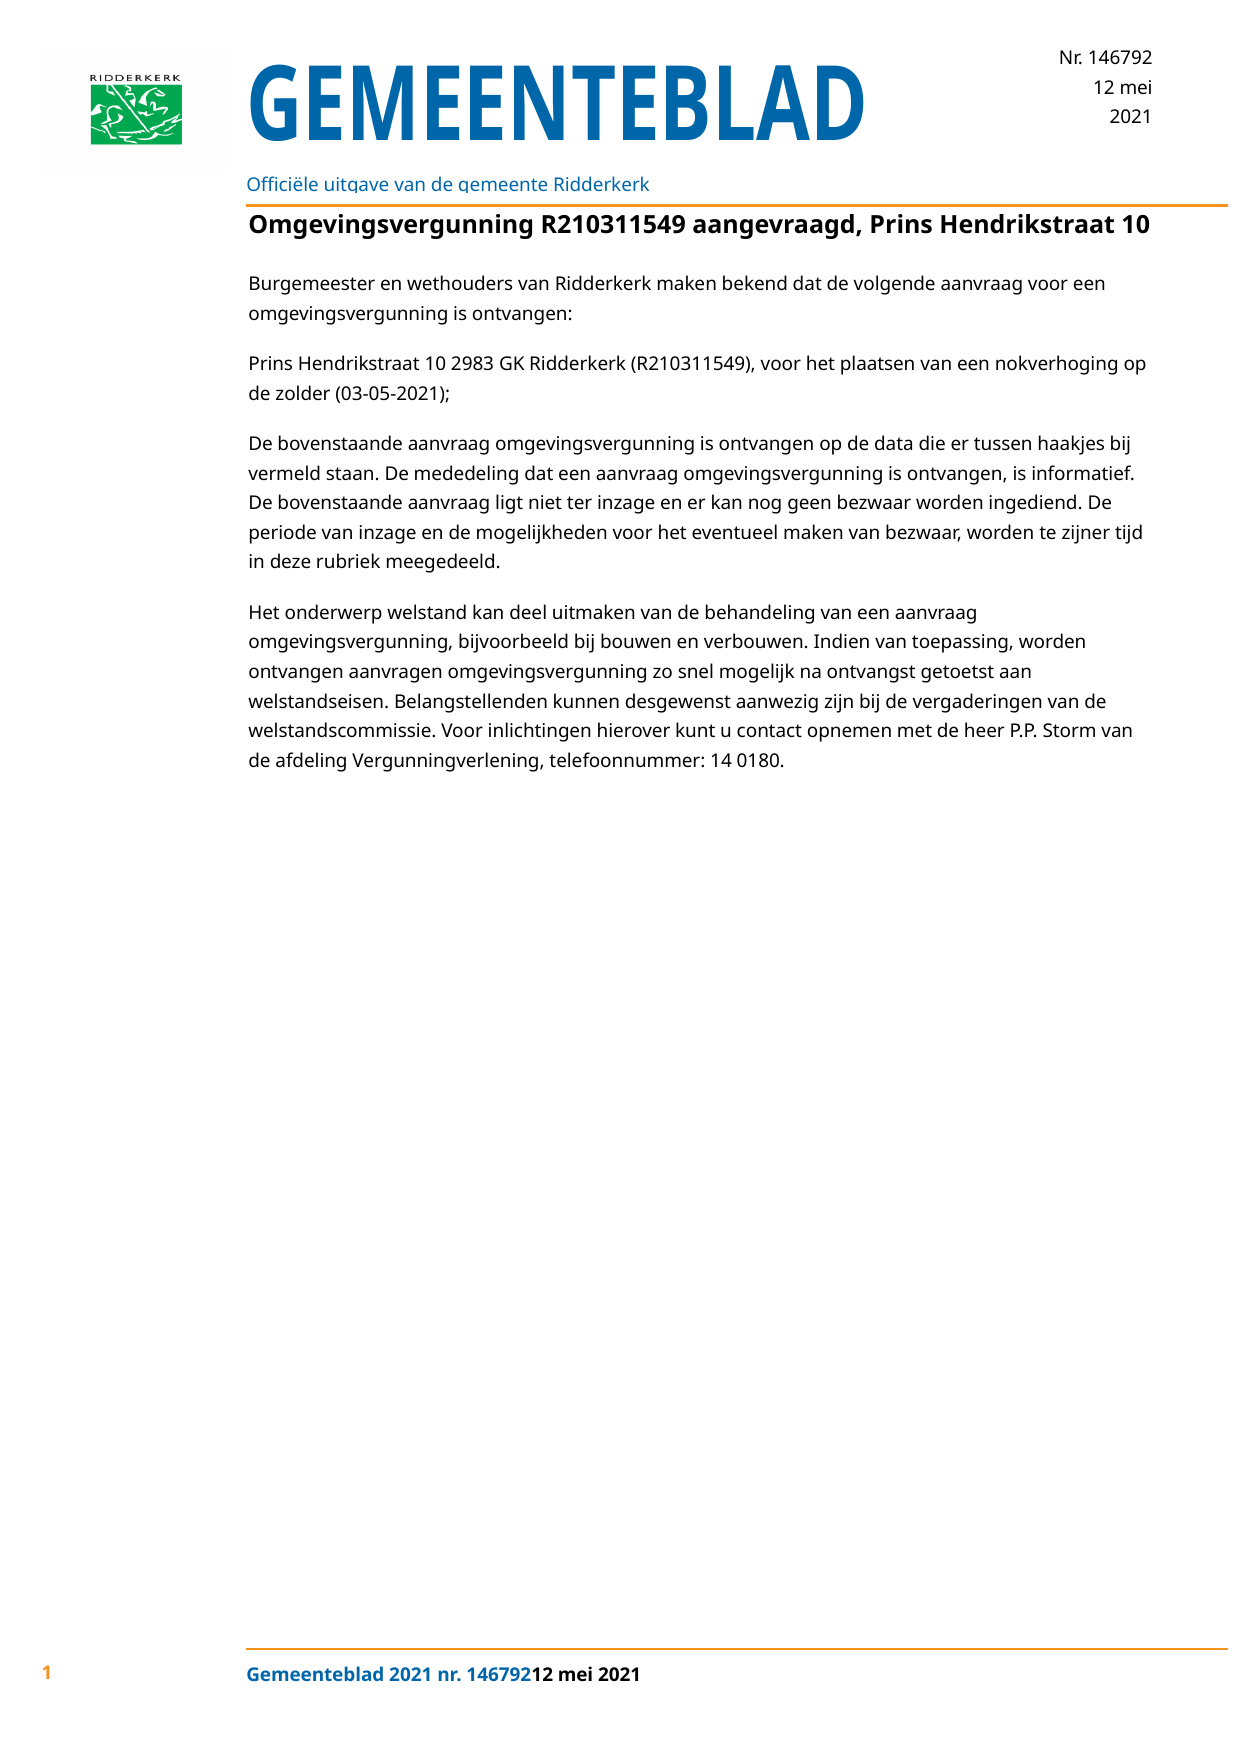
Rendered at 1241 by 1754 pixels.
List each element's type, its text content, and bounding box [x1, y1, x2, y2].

text Burgemeester en wethouders van Ridderkerk maken bekend dat de volgende aanvraag voor een omgevingsvergunning is ontvangen: [248, 270, 1152, 326]
text Het onderwerp welstand kan deel uitmaken van de behandeling van een aanvraag omgevingsvergunning, bijvoorbeeld bij bouwen en verbouwen. Indien van toepassing, worden ontvangen aanvragen omgevingsvergunning zo snel mogelijk na ontvangst getoetst aan welstandseisen. Belangstellenden kunnen desgewenst aanwezig zijn bij de vergaderingen van de welstandscommissie. Voor inlichtingen hierover kunt u contact opnemen met de heer P.P. Storm van de afdeling Vergunningverlening, telefoonnummer: 14 0180. [248, 599, 1152, 773]
text Prins Hendrikstraat 10 2983 GK Ridderkerk (R210311549), voor het plaatsen van een nokverhoging op de zolder (03-05-2021); [248, 350, 1152, 406]
text De bovenstaande aanvraag omgevingsvergunning is ontvangen op de data die er tussen haakjes bij vermeld staan. De mededeling dat een aanvraag omgevingsvergunning is ontvangen, is informatief. De bovenstaande aanvraag ligt niet ter inzage en er kan nog geen bezwaar worden ingediend. De periode van inzage en de mogelijkheden voor het eventueel maken van bezwaar, worden te zijner tijd in deze rubriek meegedeeld. [248, 430, 1152, 574]
picture [41, 47, 231, 172]
text Omgevingsvergunning R210311549 aangevraagd, Prins Hendrikstraat 10 [248, 207, 1152, 241]
